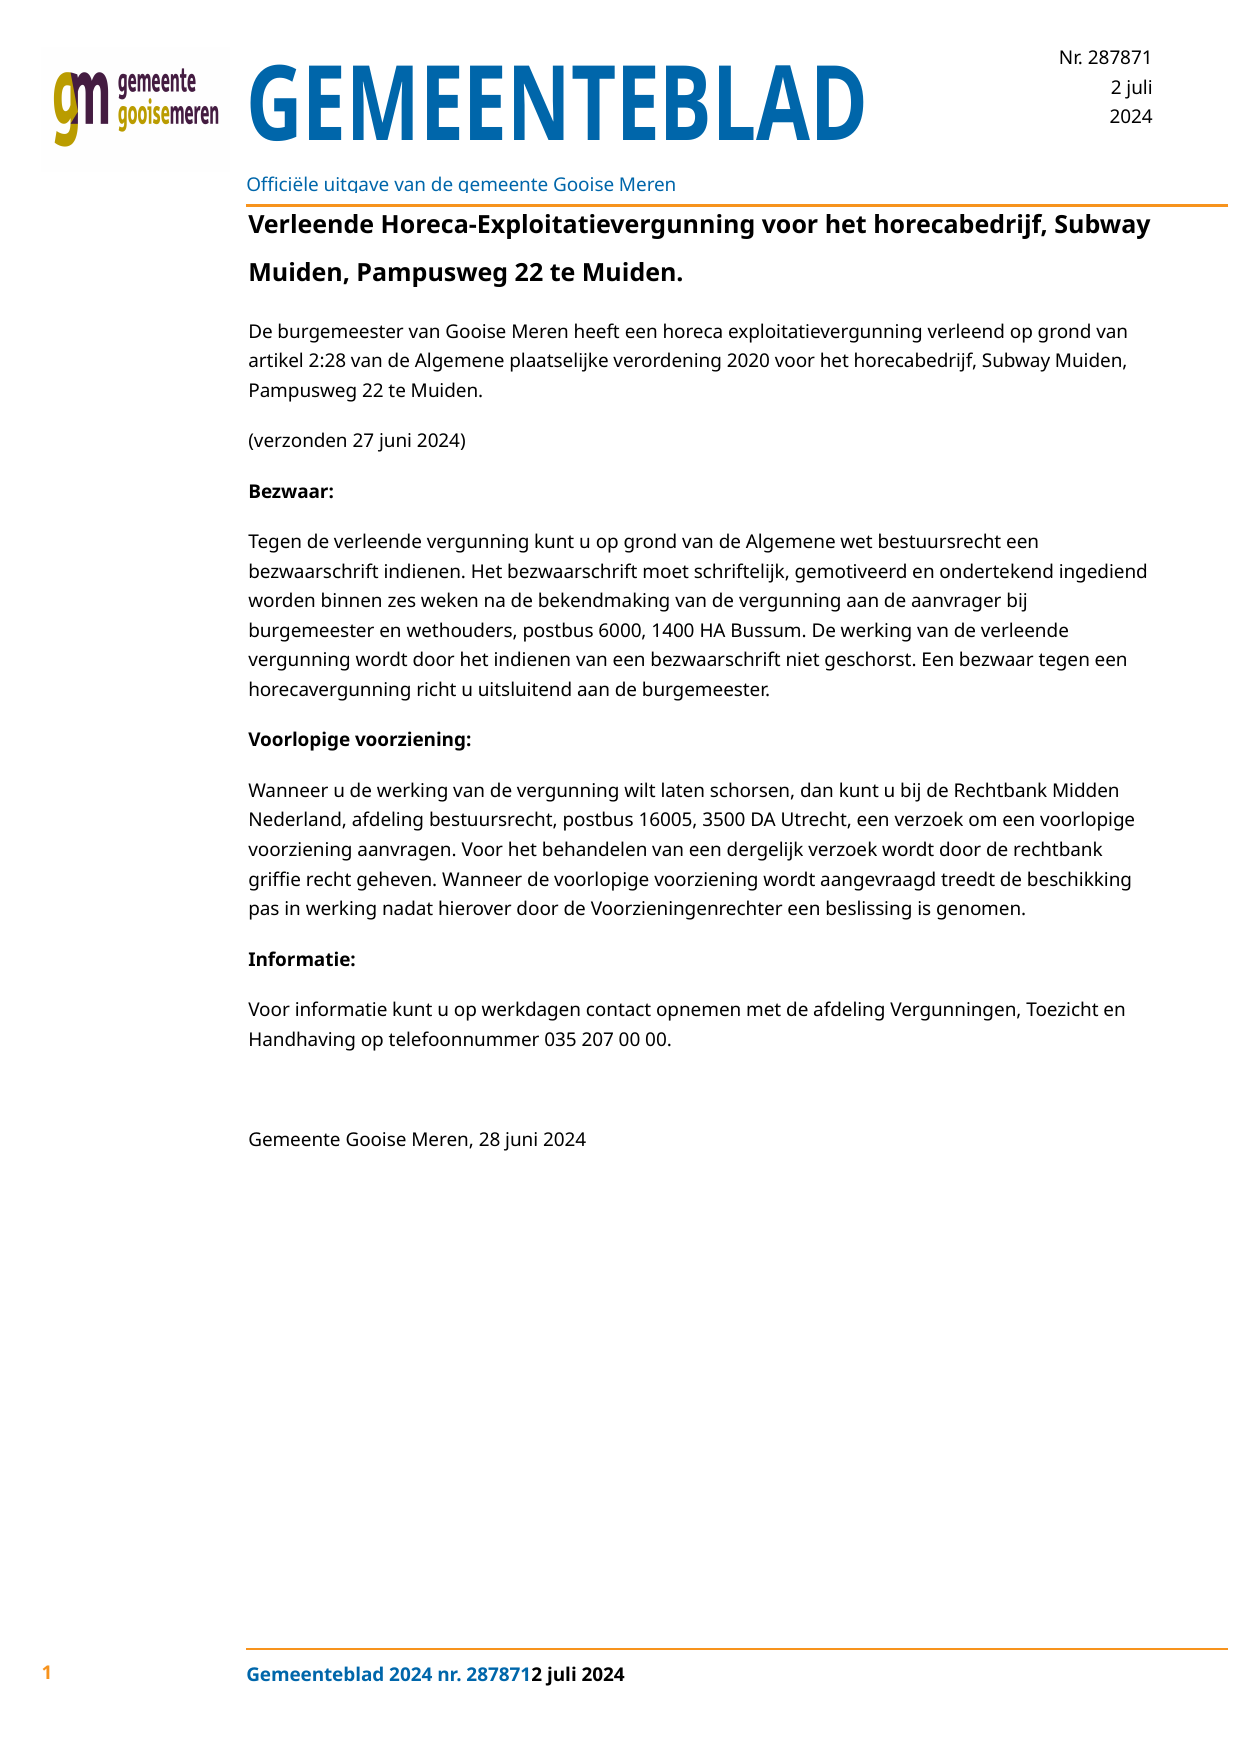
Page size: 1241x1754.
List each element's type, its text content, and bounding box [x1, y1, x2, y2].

text Informatie: [248, 946, 1152, 972]
text Voorlopige voorziening: [248, 727, 1152, 752]
picture [41, 47, 231, 172]
text Verleende Horeca-Exploitatievergunning voor het horecabedrijf, Subway Muiden, Pampusweg 22 te Muiden. [248, 207, 1152, 288]
text (verzonden 27 juni 2024) [248, 427, 1152, 453]
text Bezwaar: [248, 478, 1152, 504]
text Gemeente Gooise Meren, 28 juni 2024 [248, 1127, 1152, 1152]
text Voor informatie kunt u op werkdagen contact opnemen met de afdeling Vergunningen, Toezicht en Handhaving op telefoonnummer 035 207 00 00. [248, 996, 1152, 1052]
text Wanneer u de werking van de vergunning wilt laten schorsen, dan kunt u bij de Rechtbank Midden Nederland, afdeling bestuursrecht, postbus 16005, 3500 DA Utrecht, een verzoek om een voorlopige voorziening aanvragen. Voor het behandelen van een dergelijk verzoek wordt door de rechtbank griffie recht geheven. Wanneer de voorlopige voorziening wordt aangevraagd treedt de beschikking pas in werking nadat hierover door de Voorzieningenrechter een beslissing is genomen. [248, 777, 1152, 921]
text Tegen de verleende vergunning kunt u op grond van de Algemene wet bestuursrecht een bezwaarschrift indienen. Het bezwaarschrift moet schriftelijk, gemotiveerd en ondertekend ingediend worden binnen zes weken na de bekendmaking van de vergunning aan de aanvrager bij burgemeester en wethouders, postbus 6000, 1400 HA Bussum. De werking van de verleende vergunning wordt door het indienen van een bezwaarschrift niet geschorst. Een bezwaar tegen een horecavergunning richt u uitsluitend aan de burgemeester. [248, 528, 1152, 702]
text De burgemeester van Gooise Meren heeft een horeca exploitatievergunning verleend op grond van artikel 2:28 van de Algemene plaatselijke verordening 2020 voor het horecabedrijf, Subway Muiden, Pampusweg 22 te Muiden. [248, 318, 1152, 403]
